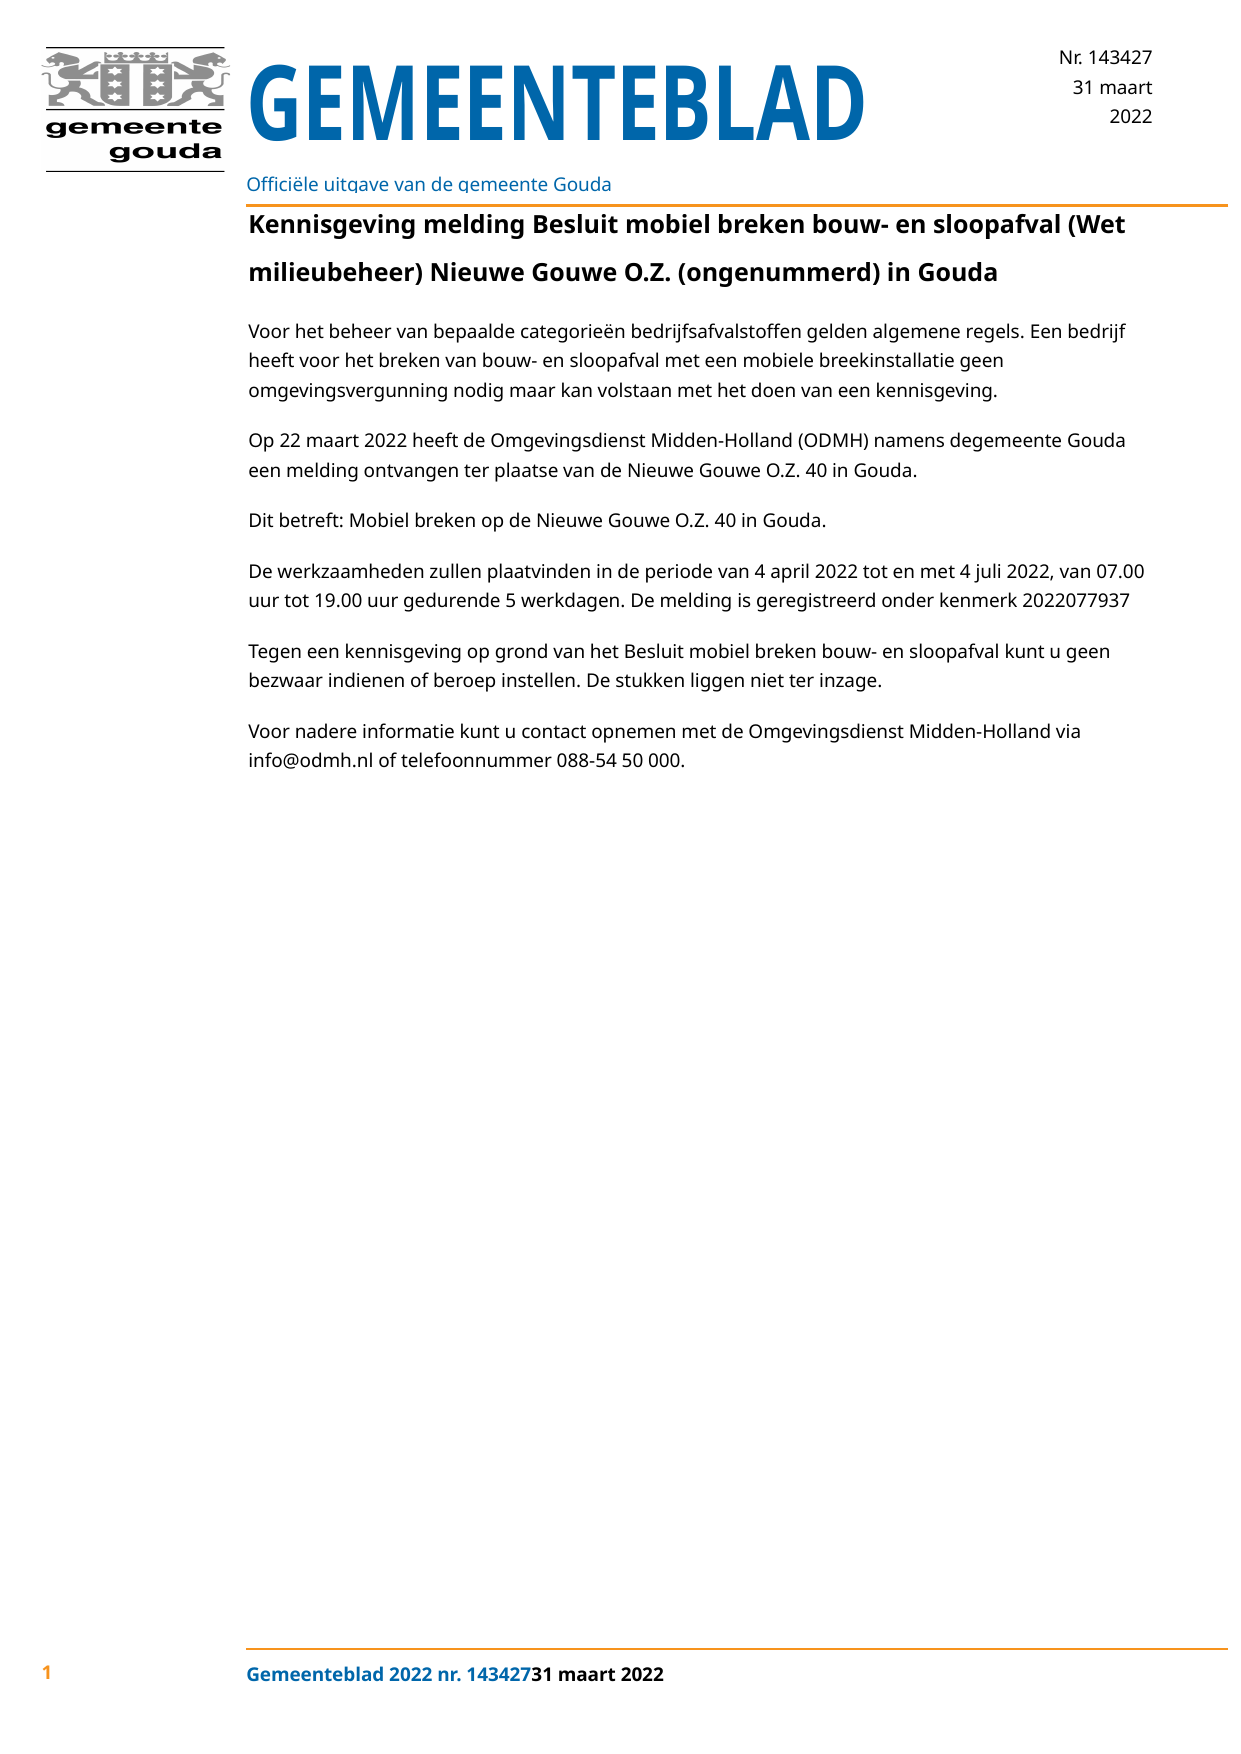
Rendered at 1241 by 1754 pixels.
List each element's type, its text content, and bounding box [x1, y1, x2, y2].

picture [41, 47, 231, 172]
text Kennisgeving melding Besluit mobiel breken bouw- en sloopafval (Wet milieubeheer) Nieuwe Gouwe O.Z. (ongenummerd) in Gouda [248, 207, 1152, 288]
text Dit betreft: Mobiel breken op de Nieuwe Gouwe O.Z. 40 in Gouda. [248, 507, 1152, 533]
text De werkzaamheden zullen plaatvinden in de periode van 4 april 2022 tot en met 4 juli 2022, van 07.00 uur tot 19.00 uur gedurende 5 werkdagen. De melding is geregistreerd onder kenmerk 2022077937 [248, 558, 1152, 613]
text Op 22 maart 2022 heeft de Omgevingsdienst Midden-Holland (ODMH) namens degemeente Gouda een melding ontvangen ter plaatse van de Nieuwe Gouwe O.Z. 40 in Gouda. [248, 427, 1152, 483]
text Tegen een kennisgeving op grond van het Besluit mobiel breken bouw- en sloopafval kunt u geen bezwaar indienen of beroep instellen. De stukken liggen niet ter inzage. [248, 638, 1152, 693]
text Voor het beheer van bepaalde categorieën bedrijfsafvalstoffen gelden algemene regels. Een bedrijf heeft voor het breken van bouw- en sloopafval met een mobiele breekinstallatie geen omgevingsvergunning nodig maar kan volstaan met het doen van een kennisgeving. [248, 318, 1152, 403]
text Voor nadere informatie kunt u contact opnemen met de Omgevingsdienst Midden-Holland via info@odmh.nl of telefoonnummer 088-54 50 000. [248, 718, 1152, 773]
